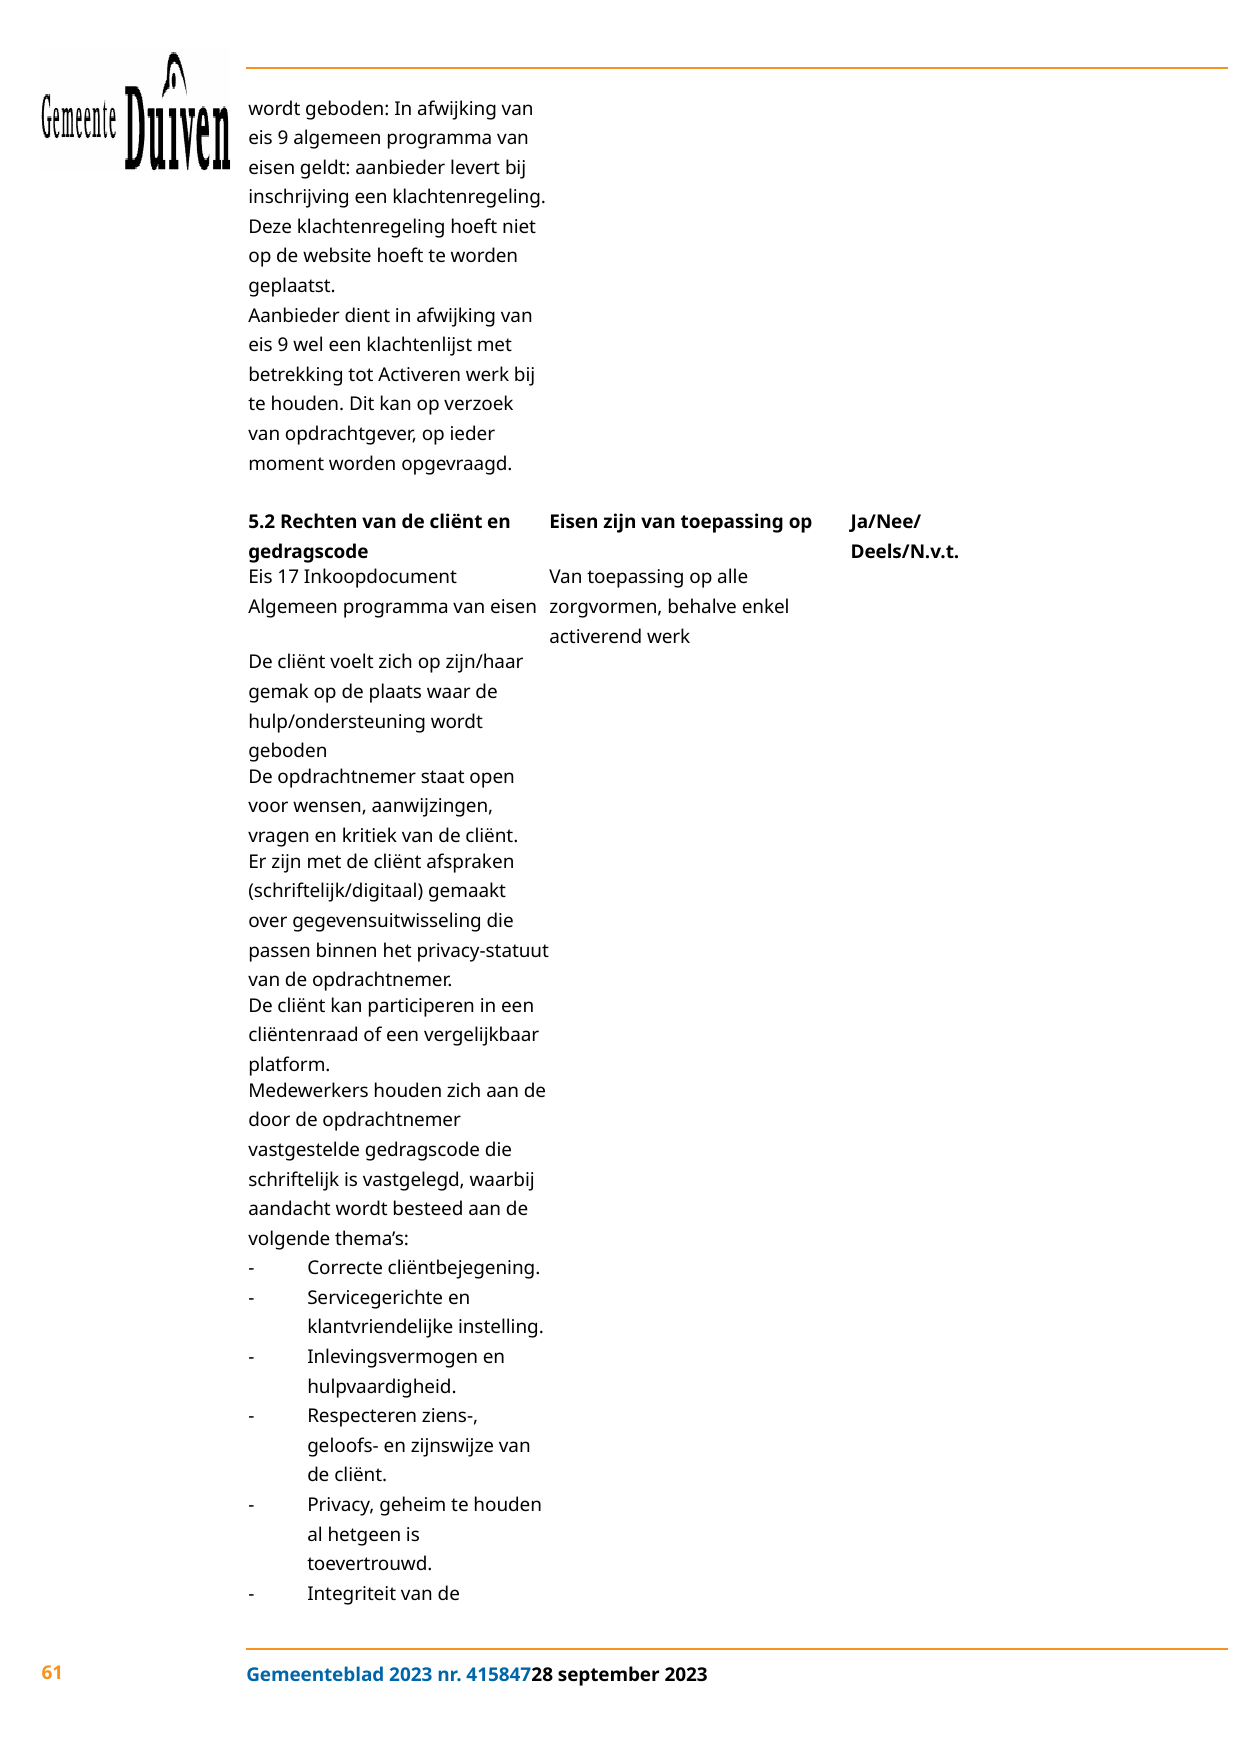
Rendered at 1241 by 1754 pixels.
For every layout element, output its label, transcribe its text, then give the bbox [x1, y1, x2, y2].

table_cell [549, 95, 850, 476]
table_cell Medewerkers houden zich aan de door de opdrachtnemer vastgestelde gedragscode die schriftelijk is vastgelegd, waarbij aandacht wordt besteed aan de volgende thema’s: Correcte cliëntbejegening. Servicegerichte en klantvriendelijke instelling. Inlevingsvermogen en hulpvaardigheid. Respecteren ziens-, geloofs- en zijnswijze van de cliënt. Privacy, geheim te houden al hetgeen is toevertrouwd. Integriteit van de [248, 1077, 549, 1606]
table_cell [850, 763, 1152, 848]
table_cell De cliënt kan participeren in een cliëntenraad of een vergelijkbaar platform. [248, 992, 549, 1077]
table_cell [549, 1077, 850, 1606]
table_cell [850, 1077, 1152, 1606]
table_cell De opdrachtnemer staat open voor wensen, aanwijzingen, vragen en kritiek van de cliënt. [248, 763, 549, 848]
table_cell De cliënt voelt zich op zijn/haar gemak op de plaats waar de hulp/ondersteuning wordt geboden [248, 649, 549, 763]
table_cell [549, 848, 850, 992]
table_cell [850, 649, 1152, 763]
table_cell [549, 763, 850, 848]
table_cell Er zijn met de cliënt afspraken (schriftelijk/digitaal) gemaakt over gegevensuitwisseling die passen binnen het privacy-statuut van de opdrachtnemer. [248, 848, 549, 992]
table_cell wordt geboden: In afwijking van eis 9 algemeen programma van eisen geldt: aanbieder levert bij inschrijving een klachtenregeling. Deze klachtenregeling hoeft niet op de website hoeft te worden geplaatst. Aanbieder dient in afwijking van eis 9 wel een klachtenlijst met betrekking tot Activeren werk bij te houden. Dit kan op verzoek van opdrachtgever, op ieder moment worden opgevraagd. [248, 95, 549, 476]
table_header Eisen zijn van toepassing op [549, 509, 850, 564]
table_cell [850, 992, 1152, 1077]
table_cell Eis 17 Inkoopdocument Algemeen programma van eisen [248, 564, 549, 649]
table_header Ja/Nee/ Deels/N.v.t. [850, 509, 1152, 564]
table_cell [850, 848, 1152, 992]
table_cell Van toepassing op alle zorgvormen, behalve enkel activerend werk [549, 564, 850, 649]
table_cell [850, 95, 1152, 476]
table_header 5.2 Rechten van de cliënt en gedragscode [248, 509, 549, 564]
table_cell [850, 564, 1152, 649]
table_cell [549, 649, 850, 763]
table_cell [549, 992, 850, 1077]
picture [41, 47, 231, 172]
